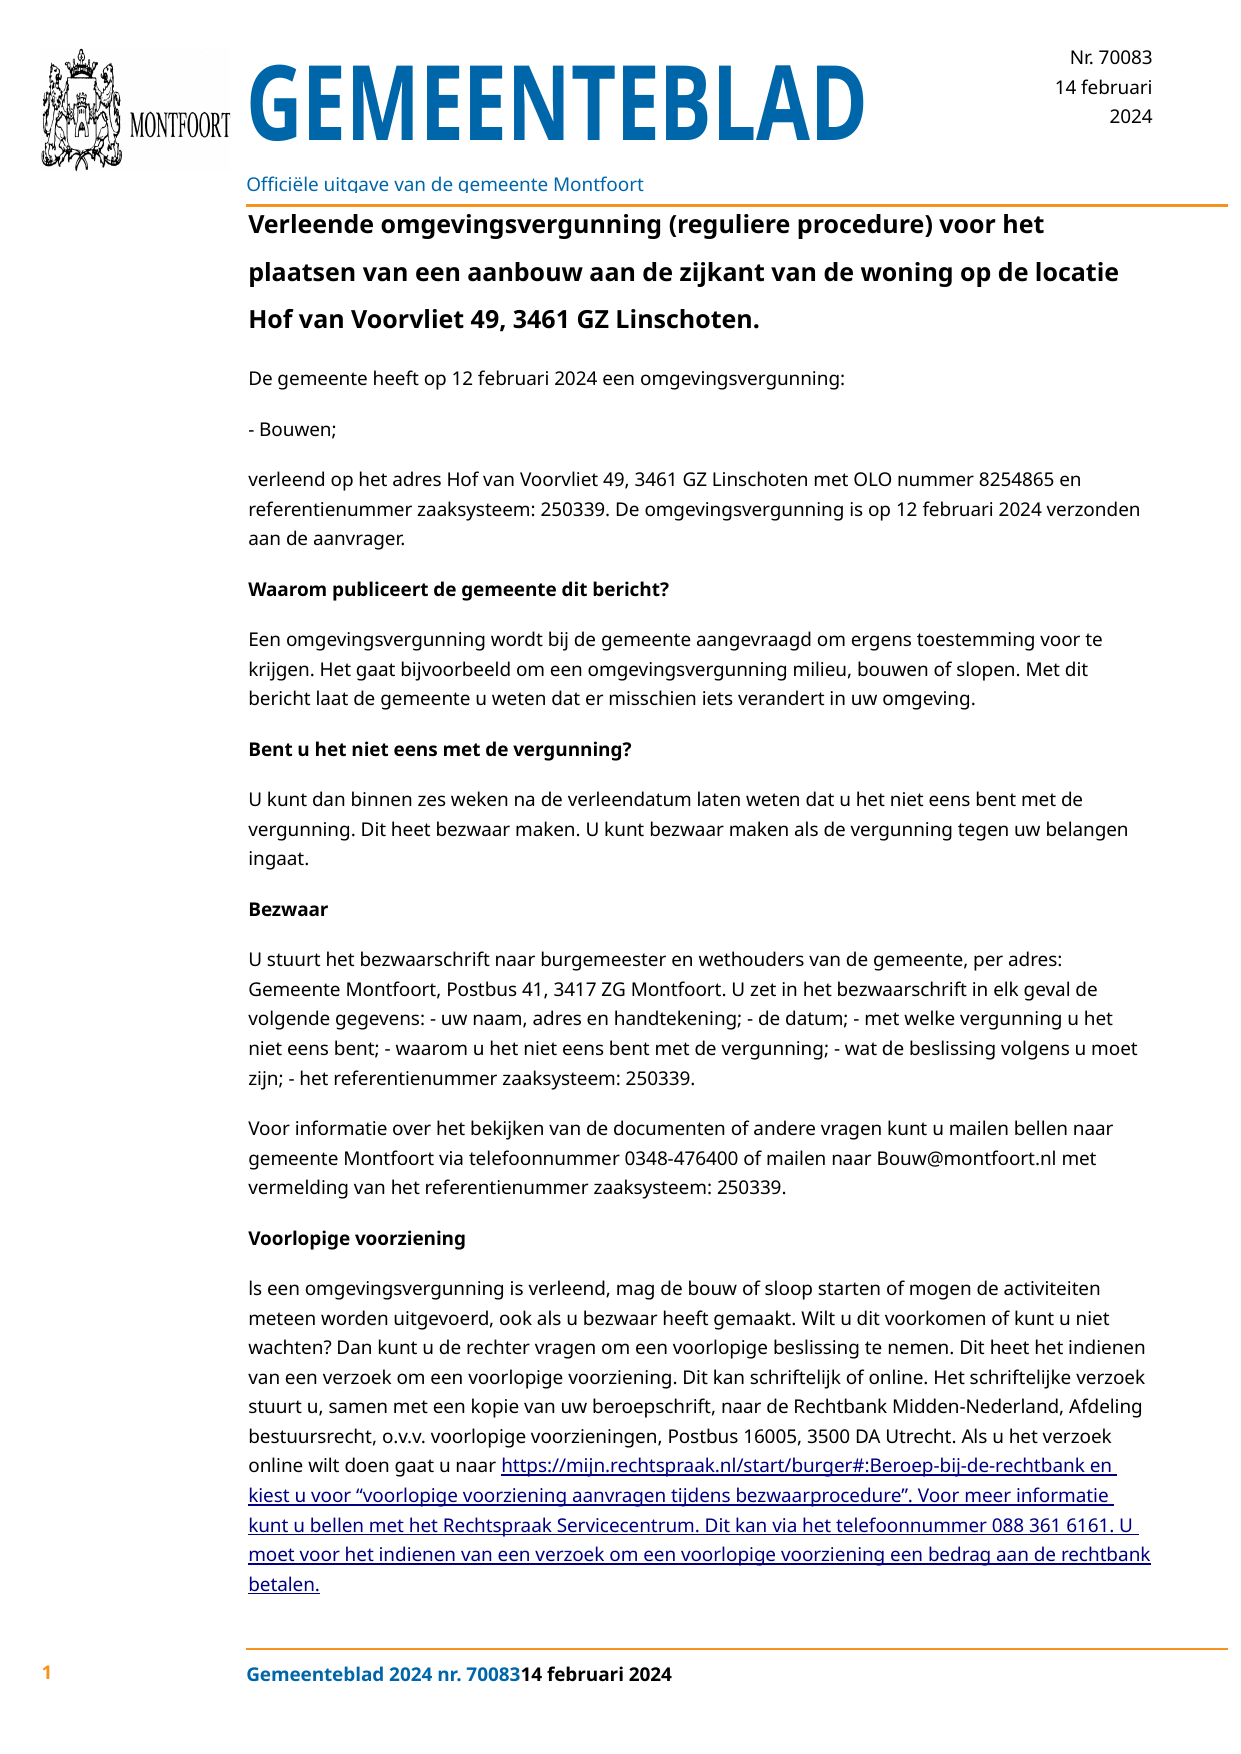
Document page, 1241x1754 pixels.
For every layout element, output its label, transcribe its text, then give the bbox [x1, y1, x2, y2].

text Verleende omgevingsvergunning (reguliere procedure) voor het plaatsen van een aanbouw aan de zijkant van de woning op de locatie Hof van Voorvliet 49, 3461 GZ Linschoten. [248, 207, 1152, 336]
text U kunt dan binnen zes weken na de verleendatum laten weten dat u het niet eens bent met de vergunning. Dit heet bezwaar maken. U kunt bezwaar maken als de vergunning tegen uw belangen ingaat. [248, 786, 1152, 871]
text U stuurt het bezwaarschrift naar burgemeester en wethouders van de gemeente, per adres: Gemeente Montfoort, Postbus 41, 3417 ZG Montfoort. U zet in het bezwaarschrift in elk geval de volgende gegevens: - uw naam, adres en handtekening; - de datum; - met welke vergunning u het niet eens bent; - waarom u het niet eens bent met de vergunning; - wat de beslissing volgens u moet zijn; - het referentienummer zaaksysteem: 250339. [248, 946, 1152, 1090]
picture [41, 47, 231, 172]
text Bezwaar [248, 896, 1152, 922]
text ls een omgevingsvergunning is verleend, mag de bouw of sloop starten of mogen de activiteiten meteen worden uitgevoerd, ook als u bezwaar heeft gemaakt. Wilt u dit voorkomen of kunt u niet wachten? Dan kunt u de rechter vragen om een voorlopige beslissing te nemen. Dit heet het indienen van een verzoek om een voorlopige voorziening. Dit kan schriftelijk of online. Het schriftelijke verzoek stuurt u, samen met een kopie van uw beroepschrift, naar de Rechtbank Midden-Nederland, Afdeling bestuursrecht, o.v.v. voorlopige voorzieningen, Postbus 16005, 3500 DA Utrecht. Als u het verzoek online wilt doen gaat u naar https://mijn.rechtspraak.nl/start/burger#:Beroep-bij-de-rechtbank en kiest u voor “voorlopige voorziening aanvragen tijdens bezwaarprocedure”. Voor meer informatie kunt u bellen met het Rechtspraak Servicecentrum. Dit kan via het telefoonnummer 088 361 6161. U moet voor het indienen van een verzoek om een voorlopige voorziening een bedrag aan de rechtbank betalen. [248, 1275, 1152, 1597]
text - Bouwen; [248, 416, 1152, 442]
text Bent u het niet eens met de vergunning? [248, 736, 1152, 762]
text Een omgevingsvergunning wordt bij de gemeente aangevraagd om ergens toestemming voor te krijgen. Het gaat bijvoorbeeld om een omgevingsvergunning milieu, bouwen of slopen. Met dit bericht laat de gemeente u weten dat er misschien iets verandert in uw omgeving. [248, 626, 1152, 711]
text Waarom publiceert de gemeente dit bericht? [248, 576, 1152, 602]
text verleend op het adres Hof van Voorvliet 49, 3461 GZ Linschoten met OLO nummer 8254865 en referentienummer zaaksysteem: 250339. De omgevingsvergunning is op 12 februari 2024 verzonden aan de aanvrager. [248, 466, 1152, 551]
text Voorlopige voorziening [248, 1225, 1152, 1250]
text Voor informatie over het bekijken van de documenten of andere vragen kunt u mailen bellen naar gemeente Montfoort via telefoonnummer 0348-476400 of mailen naar Bouw@montfoort.nl met vermelding van het referentienummer zaaksysteem: 250339. [248, 1115, 1152, 1200]
text De gemeente heeft op 12 februari 2024 een omgevingsvergunning: [248, 366, 1152, 391]
